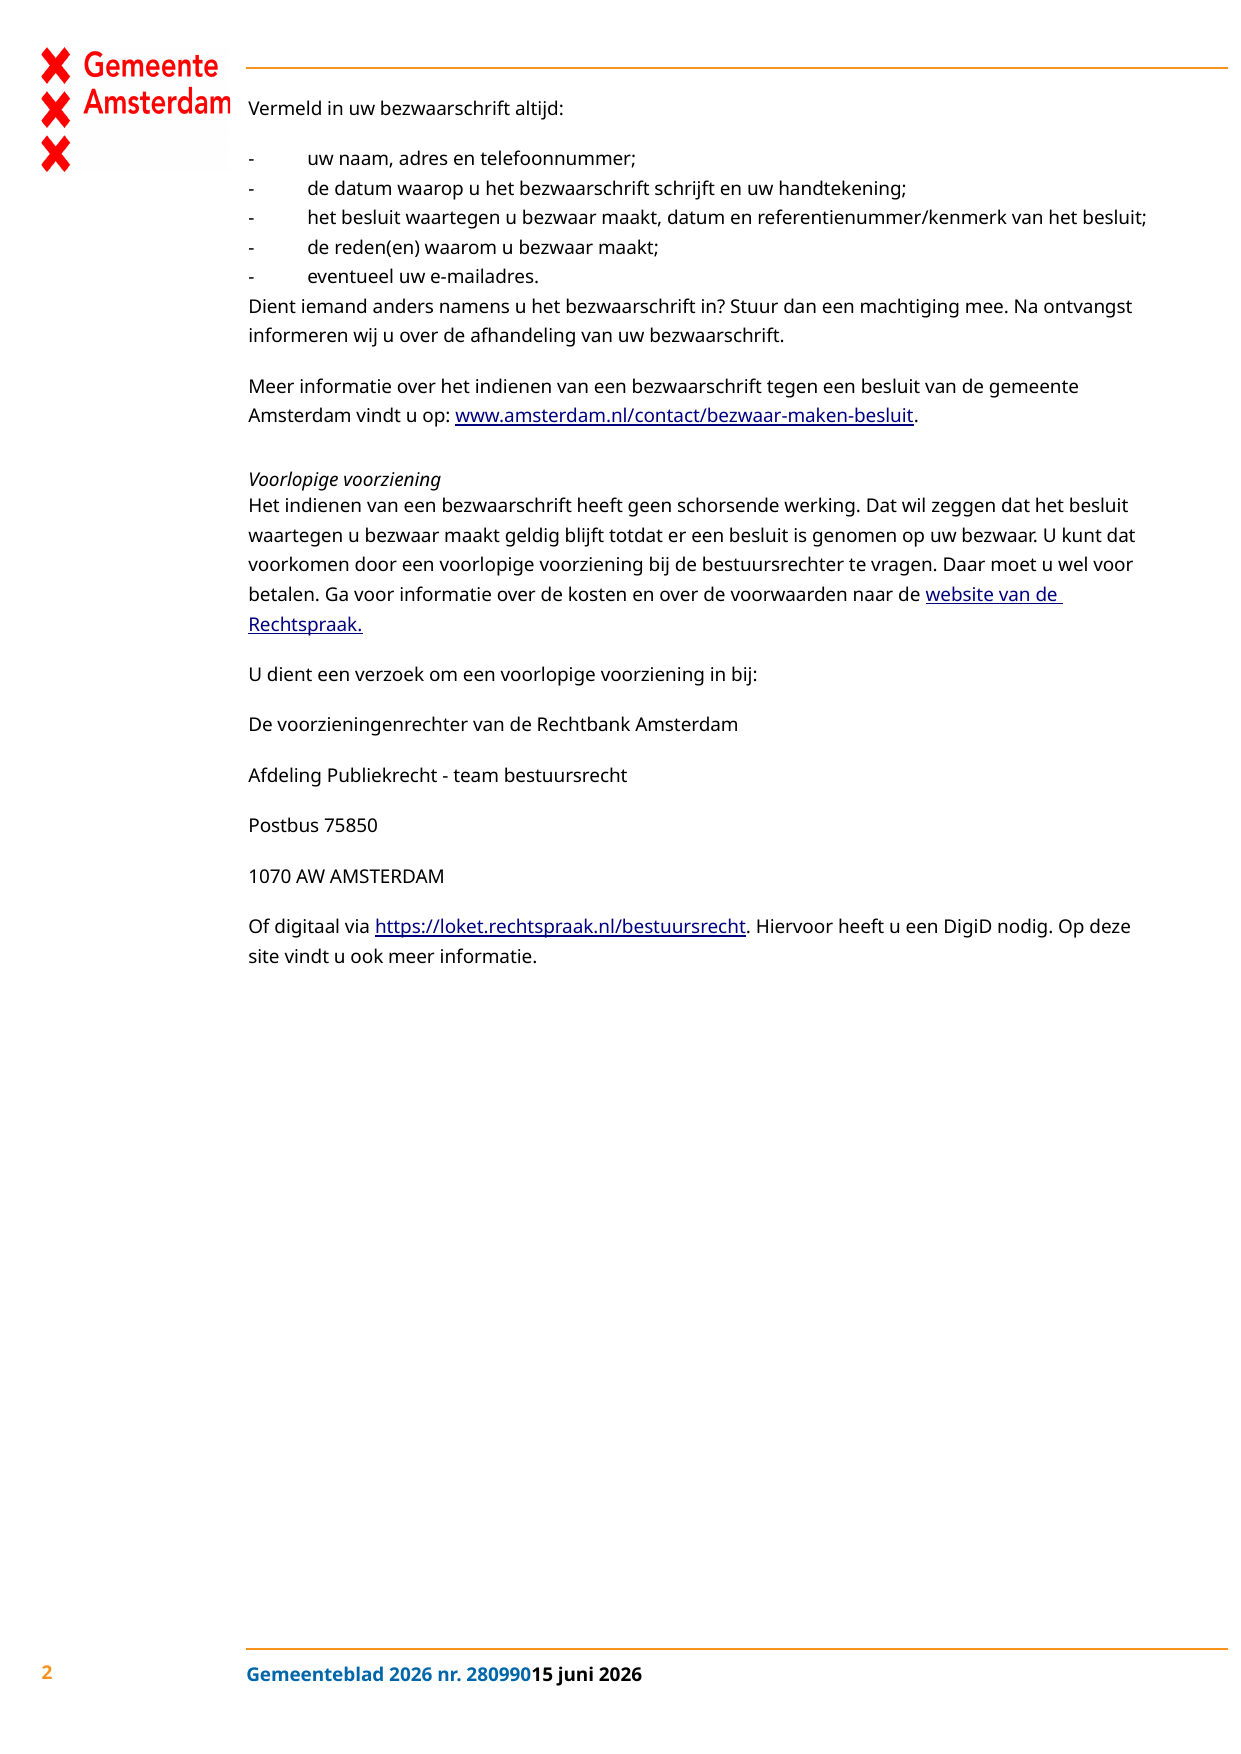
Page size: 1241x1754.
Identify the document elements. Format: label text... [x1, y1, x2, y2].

list de datum waarop u het bezwaarschrift schrijft en uw handtekening; [248, 175, 1152, 201]
text 1070 AW AMSTERDAM [248, 863, 1152, 888]
text De voorzieningenrechter van de Rechtbank Amsterdam [248, 712, 1152, 737]
text Voorlopige voorziening [248, 467, 1152, 492]
text Vermeld in uw bezwaarschrift altijd: [248, 95, 1152, 121]
list het besluit waartegen u bezwaar maakt, datum en referentienummer/kenmerk van het besluit; [248, 204, 1152, 230]
list de reden(en) waarom u bezwaar maakt; [248, 234, 1152, 260]
text Meer informatie over het indienen van een bezwaarschrift tegen een besluit van de gemeente Amsterdam vindt u op: www.amsterdam.nl/contact/bezwaar-maken-besluit. [248, 373, 1152, 428]
text U dient een verzoek om een voorlopige voorziening in bij: [248, 661, 1152, 687]
text Het indienen van een bezwaarschrift heeft geen schorsende werking. Dat wil zeggen dat het besluit waartegen u bezwaar maakt geldig blijft totdat er een besluit is genomen op uw bezwaar. U kunt dat voorkomen door een voorlopige voorziening bij de bestuursrechter te vragen. Daar moet u wel voor betalen. Ga voor informatie over de kosten en over de voorwaarden naar de website van de Rechtspraak. [248, 492, 1152, 636]
list eventueel uw e-mailadres. [248, 263, 1152, 289]
text Postbus 75850 [248, 812, 1152, 838]
text Afdeling Publiekrecht - team bestuursrecht [248, 762, 1152, 788]
text Of digitaal via https://loket.rechtspraak.nl/bestuursrecht. Hiervoor heeft u een DigiD nodig. Op deze site vindt u ook meer informatie. [248, 913, 1152, 968]
picture [41, 47, 231, 172]
list uw naam, adres en telefoonnummer; [248, 145, 1152, 171]
text Dient iemand anders namens u het bezwaarschrift in? Stuur dan een machtiging mee. Na ontvangst informeren wij u over de afhandeling van uw bezwaarschrift. [248, 293, 1152, 348]
